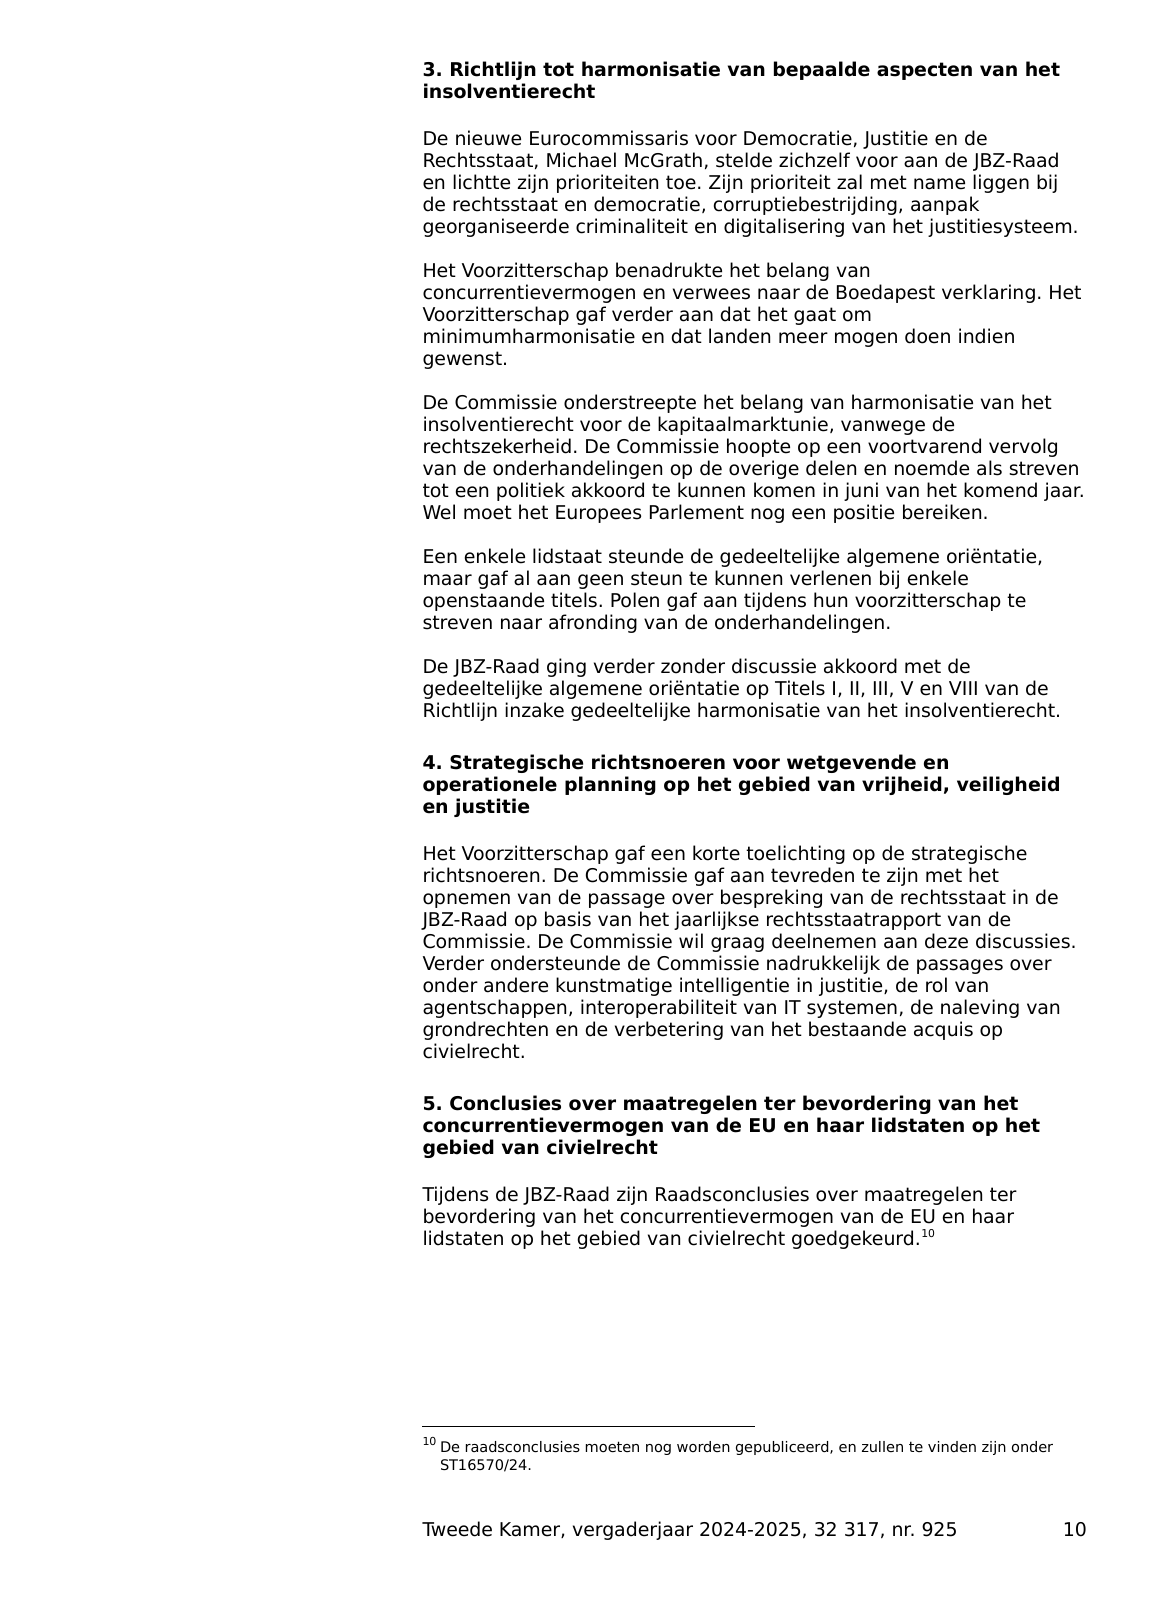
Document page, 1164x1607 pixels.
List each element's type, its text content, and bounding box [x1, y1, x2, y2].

subtitle 3. Richtlijn tot harmonisatie van bepaalde aspecten van het insolventierecht [422, 59, 1087, 103]
text De raadsconclusies moeten nog worden gepubliceerd, en zullen te vinden zijn onder ST16570/24. [422, 1435, 1087, 1474]
text Tijdens de JBZ-Raad zijn Raadsconclusies over maatregelen ter bevordering van het concurrentievermogen van de EU en haar lidstaten op het gebied van civielrecht goedgekeurd. [422, 1184, 1087, 1250]
text De JBZ-Raad ging verder zonder discussie akkoord met de gedeeltelijke algemene oriëntatie op Titels I, II, III, V en VIII van de Richtlijn inzake gedeeltelijke harmonisatie van het insolventierecht. [422, 656, 1087, 722]
subtitle 4. Strategische richtsnoeren voor wetgevende en operationele planning op het gebied van vrijheid, veiligheid en justitie [422, 752, 1087, 818]
text Het Voorzitterschap benadrukte het belang van concurrentievermogen en verwees naar de Boedapest verklaring. Het Voorzitterschap gaf verder aan dat het gaat om minimumharmonisatie en dat landen meer mogen doen indien gewenst. [422, 260, 1087, 370]
text De nieuwe Eurocommissaris voor Democratie, Justitie en de Rechtsstaat, Michael McGrath, stelde zichzelf voor aan de JBZ-Raad en lichtte zijn prioriteiten toe. Zijn prioriteit zal met name liggen bij de rechtsstaat en democratie, corruptiebestrijding, aanpak georganiseerde criminaliteit en digitalisering van het justitiesysteem. [422, 128, 1087, 238]
subtitle 5. Conclusies over maatregelen ter bevordering van het concurrentievermogen van de EU en haar lidstaten op het gebied van civielrecht [422, 1093, 1087, 1159]
text Een enkele lidstaat steunde de gedeeltelijke algemene oriëntatie, maar gaf al aan geen steun te kunnen verlenen bij enkele openstaande titels. Polen gaf aan tijdens hun voorzitterschap te streven naar afronding van de onderhandelingen. [422, 546, 1087, 634]
text De Commissie onderstreepte het belang van harmonisatie van het insolventierecht voor de kapitaalmarktunie, vanwege de rechtszekerheid. De Commissie hoopte op een voortvarend vervolg van de onderhandelingen op de overige delen en noemde als streven tot een politiek akkoord te kunnen komen in juni van het komend jaar. Wel moet het Europees Parlement nog een positie bereiken. [422, 392, 1087, 524]
text Het Voorzitterschap gaf een korte toelichting op de strategische richtsnoeren. De Commissie gaf aan tevreden te zijn met het opnemen van de passage over bespreking van de rechtsstaat in de JBZ-Raad op basis van het jaarlijkse rechtsstaatrapport van de Commissie. De Commissie wil graag deelnemen aan deze discussies. Verder ondersteunde de Commissie nadrukkelijk de passages over onder andere kunstmatige intelligentie in justitie, de rol van agentschappen, interoperabiliteit van IT systemen, de naleving van grondrechten en de verbetering van het bestaande acquis op civielrecht. [422, 843, 1087, 1063]
